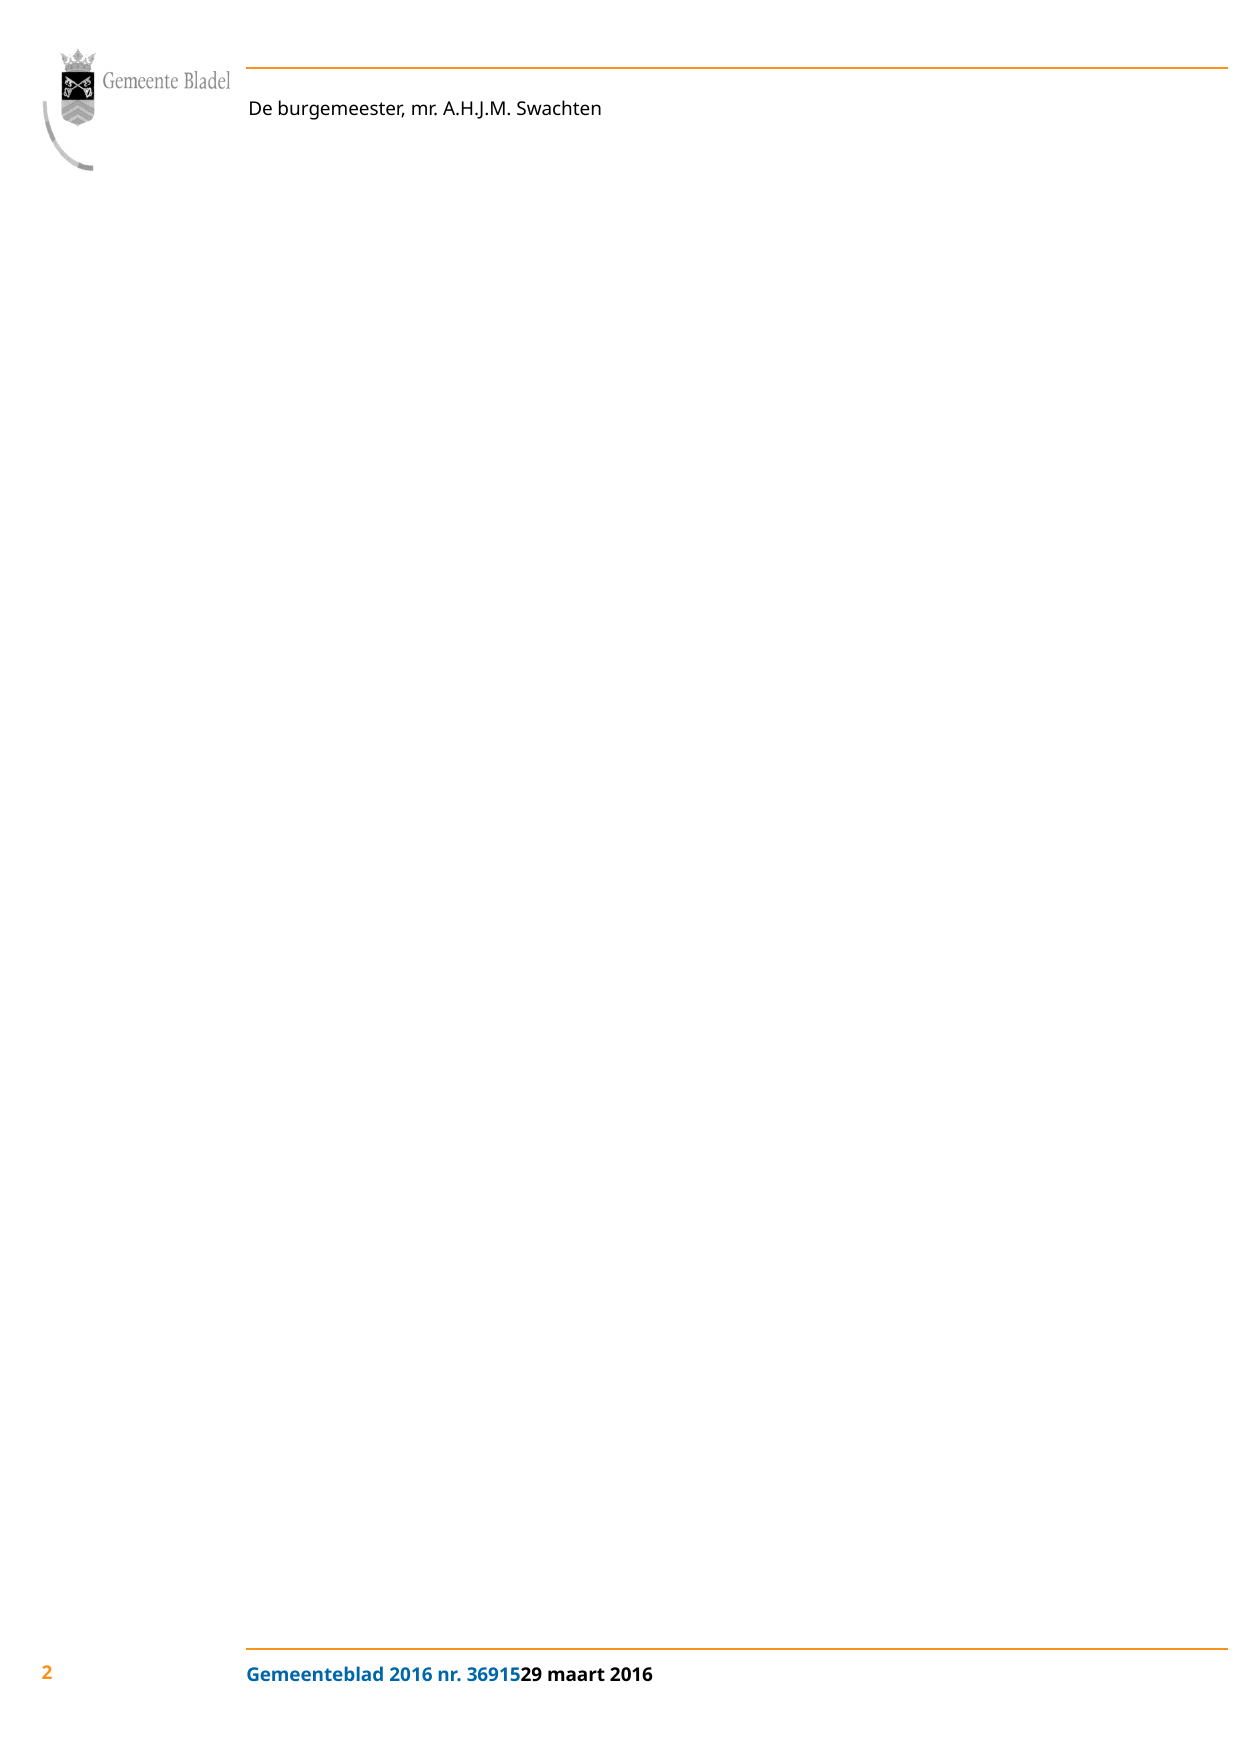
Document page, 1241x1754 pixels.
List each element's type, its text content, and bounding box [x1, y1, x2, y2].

text De burgemeester, mr. A.H.J.M. Swachten [248, 95, 1152, 121]
picture [41, 47, 231, 172]
